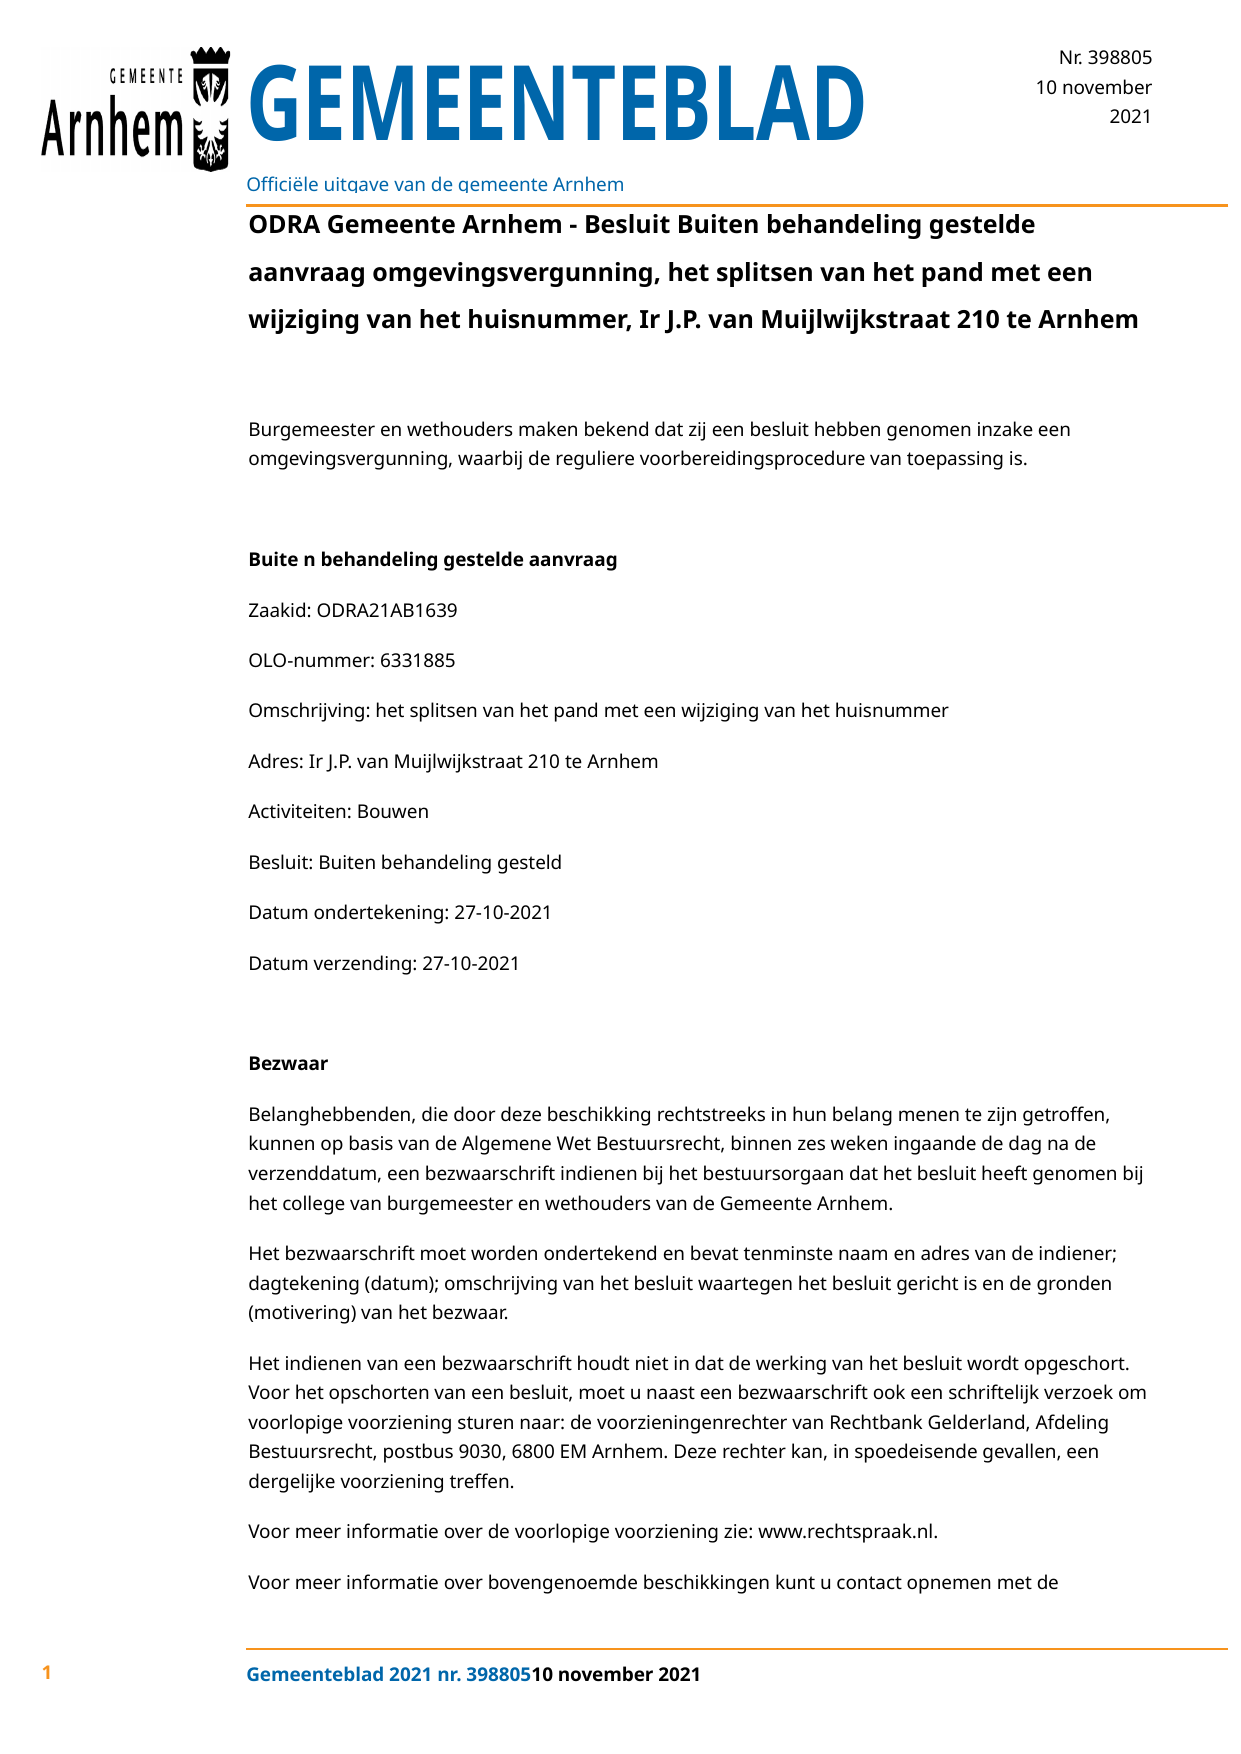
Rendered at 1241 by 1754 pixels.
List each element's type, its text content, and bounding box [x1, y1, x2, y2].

text Het bezwaarschrift moet worden ondertekend en bevat tenminste naam en adres van de indiener; dagtekening (datum); omschrijving van het besluit waartegen het besluit gericht is en de gronden (motivering) van het bezwaar. [248, 1240, 1152, 1325]
text Voor meer informatie over bovengenoemde beschikkingen kunt u contact opnemen met de [248, 1569, 1152, 1594]
picture [41, 47, 231, 172]
text Zaakid: ODRA21AB1639 [248, 597, 1152, 622]
text Het indienen van een bezwaarschrift houdt niet in dat de werking van het besluit wordt opgeschort. Voor het opschorten van een besluit, moet u naast een bezwaarschrift ook een schriftelijk verzoek om voorlopige voorziening sturen naar: de voorzieningenrechter van Rechtbank Gelderland, Afdeling Bestuursrecht, postbus 9030, 6800 EM Arnhem. Deze rechter kan, in spoedeisende gevallen, een dergelijke voorziening treffen. [248, 1350, 1152, 1494]
text Adres: Ir J.P. van Muijlwijkstraat 210 te Arnhem [248, 748, 1152, 774]
text Belanghebbenden, die door deze beschikking rechtstreeks in hun belang menen te zijn getroffen, kunnen op basis van de Algemene Wet Bestuursrecht, binnen zes weken ingaande de dag na de verzenddatum, een bezwaarschrift indienen bij het bestuursorgaan dat het besluit heeft genomen bij het college van burgemeester en wethouders van de Gemeente Arnhem. [248, 1101, 1152, 1215]
text Bezwaar [248, 1051, 1152, 1076]
text ODRA Gemeente Arnhem - Besluit Buiten behandeling gestelde aanvraag omgevingsvergunning, het splitsen van het pand met een wijziging van het huisnummer, Ir J.P. van Muijlwijkstraat 210 te Arnhem [248, 207, 1152, 336]
text Omschrijving: het splitsen van het pand met een wijziging van het huisnummer [248, 698, 1152, 723]
text Activiteiten: Bouwen [248, 798, 1152, 824]
text Datum ondertekening: 27-10-2021 [248, 899, 1152, 925]
text Buite n behandeling gestelde aanvraag [248, 546, 1152, 572]
text Burgemeester en wethouders maken bekend dat zij een besluit hebben genomen inzake een omgevingsvergunning, waarbij de reguliere voorbereidingsprocedure van toepassing is. [248, 416, 1152, 471]
text Datum verzending: 27-10-2021 [248, 950, 1152, 975]
text Voor meer informatie over de voorlopige voorziening zie: www.rechtspraak.nl. [248, 1518, 1152, 1544]
text OLO-nummer: 6331885 [248, 647, 1152, 673]
text Besluit: Buiten behandeling gesteld [248, 849, 1152, 874]
